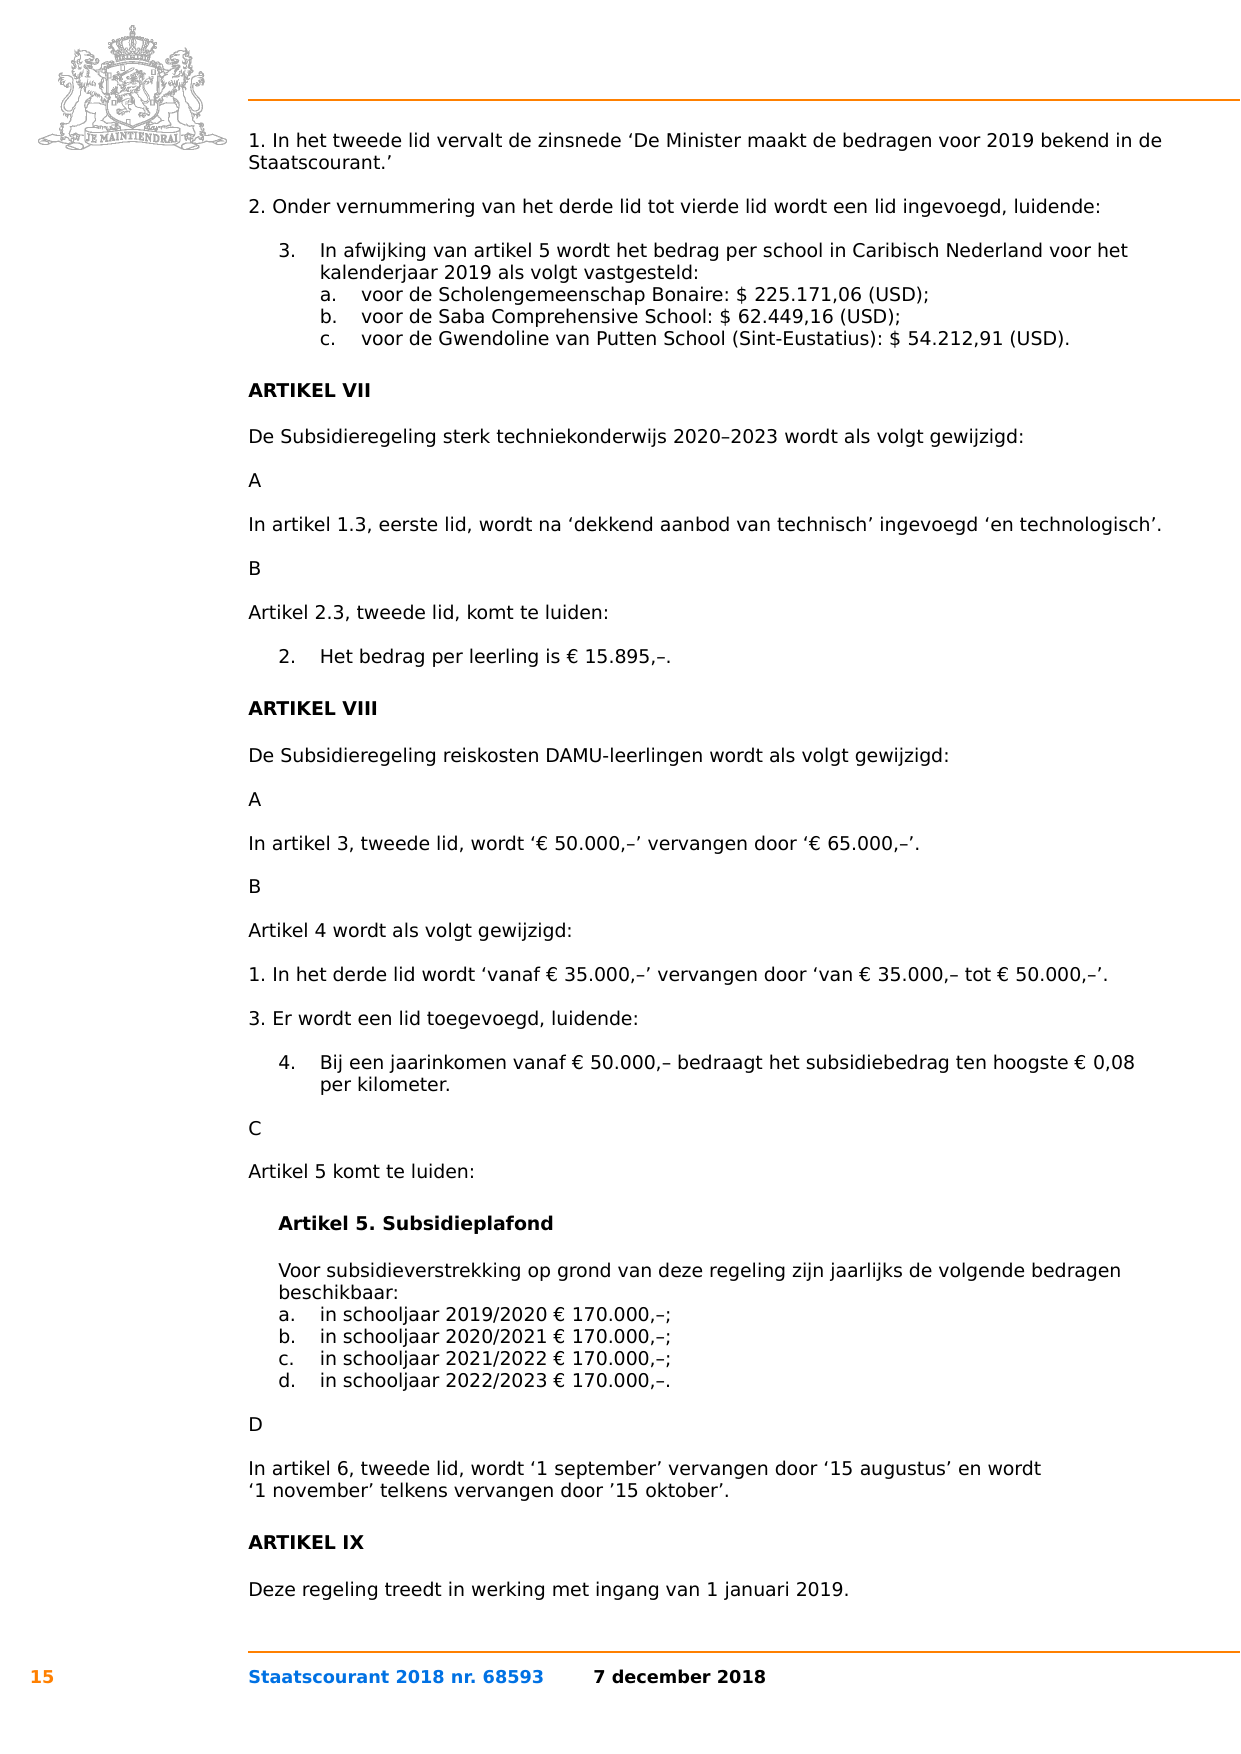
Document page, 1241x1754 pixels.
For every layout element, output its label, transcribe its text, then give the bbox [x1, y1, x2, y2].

text D [248, 1414, 1163, 1436]
picture [38, 25, 227, 150]
text 2. Het bedrag per leerling is € 15.895,–. [278, 646, 1163, 668]
subtitle Artikel 5. Subsidieplafond [278, 1213, 1163, 1235]
text a. voor de Scholengemeenschap Bonaire: $ 225.171,06 (USD); [319, 283, 1163, 306]
text De Subsidieregeling reiskosten DAMU-leerlingen wordt als volgt gewijzigd: [248, 745, 1163, 767]
text c. voor de Gwendoline van Putten School (Sint-Eustatius): $ 54.212,91 (USD). [319, 327, 1163, 349]
text Artikel 2.3, tweede lid, komt te luiden: [248, 602, 1163, 624]
text In artikel 3, tweede lid, wordt ‘€ 50.000,–’ vervangen door ‘€ 65.000,–’. [248, 832, 1163, 854]
text b. in schooljaar 2020/2021 € 170.000,–; [278, 1326, 1163, 1348]
text In artikel 6, tweede lid, wordt ‘1 september’ vervangen door ‘15 augustus’ en wordt ‘1 november’ telkens vervangen door ’15 oktober’. [248, 1458, 1163, 1502]
text Voor subsidieverstrekking op grond van deze regeling zijn jaarlijks de volgende bedragen beschikbaar: [278, 1260, 1163, 1304]
text C [248, 1117, 1163, 1139]
text Deze regeling treedt in werking met ingang van 1 januari 2019. [248, 1579, 1163, 1601]
text 1. In het tweede lid vervalt de zinsnede ‘De Minister maakt de bedragen voor 2019 bekend in de Staatscourant.’ [248, 130, 1163, 174]
subtitle ARTIKEL VII [248, 379, 1163, 401]
text A [248, 788, 1163, 811]
text A [248, 470, 1163, 492]
subtitle ARTIKEL IX [248, 1532, 1163, 1554]
text 2. Onder vernummering van het derde lid tot vierde lid wordt een lid ingevoegd, luidende: [248, 196, 1163, 218]
text 4. Bij een jaarinkomen vanaf € 50.000,– bedraagt het subsidiebedrag ten hoogste € 0,08 per kilometer. [278, 1052, 1163, 1096]
text 3. In afwijking van artikel 5 wordt het bedrag per school in Caribisch Nederland voor het kalenderjaar 2019 als volgt vastgesteld: [278, 239, 1163, 283]
text c. in schooljaar 2021/2022 € 170.000,–; [278, 1348, 1163, 1370]
text B [248, 876, 1163, 898]
text 1. In het derde lid wordt ‘vanaf € 35.000,–’ vervangen door ‘van € 35.000,– tot € 50.000,–’. [248, 964, 1163, 986]
text b. voor de Saba Comprehensive School: $ 62.449,16 (USD); [319, 306, 1163, 327]
text Artikel 5 komt te luiden: [248, 1161, 1163, 1183]
text B [248, 558, 1163, 580]
text a. in schooljaar 2019/2020 € 170.000,–; [278, 1304, 1163, 1326]
text 3. Er wordt een lid toegevoegd, luidende: [248, 1008, 1163, 1030]
text In artikel 1.3, eerste lid, wordt na ‘dekkend aanbod van technisch’ ingevoegd ‘en technologisch’. [248, 514, 1163, 536]
text Artikel 4 wordt als volgt gewijzigd: [248, 920, 1163, 942]
subtitle ARTIKEL VIII [248, 698, 1163, 720]
text d. in schooljaar 2022/2023 € 170.000,–. [278, 1370, 1163, 1392]
text De Subsidieregeling sterk techniekonderwijs 2020–2023 wordt als volgt gewijzigd: [248, 426, 1163, 448]
